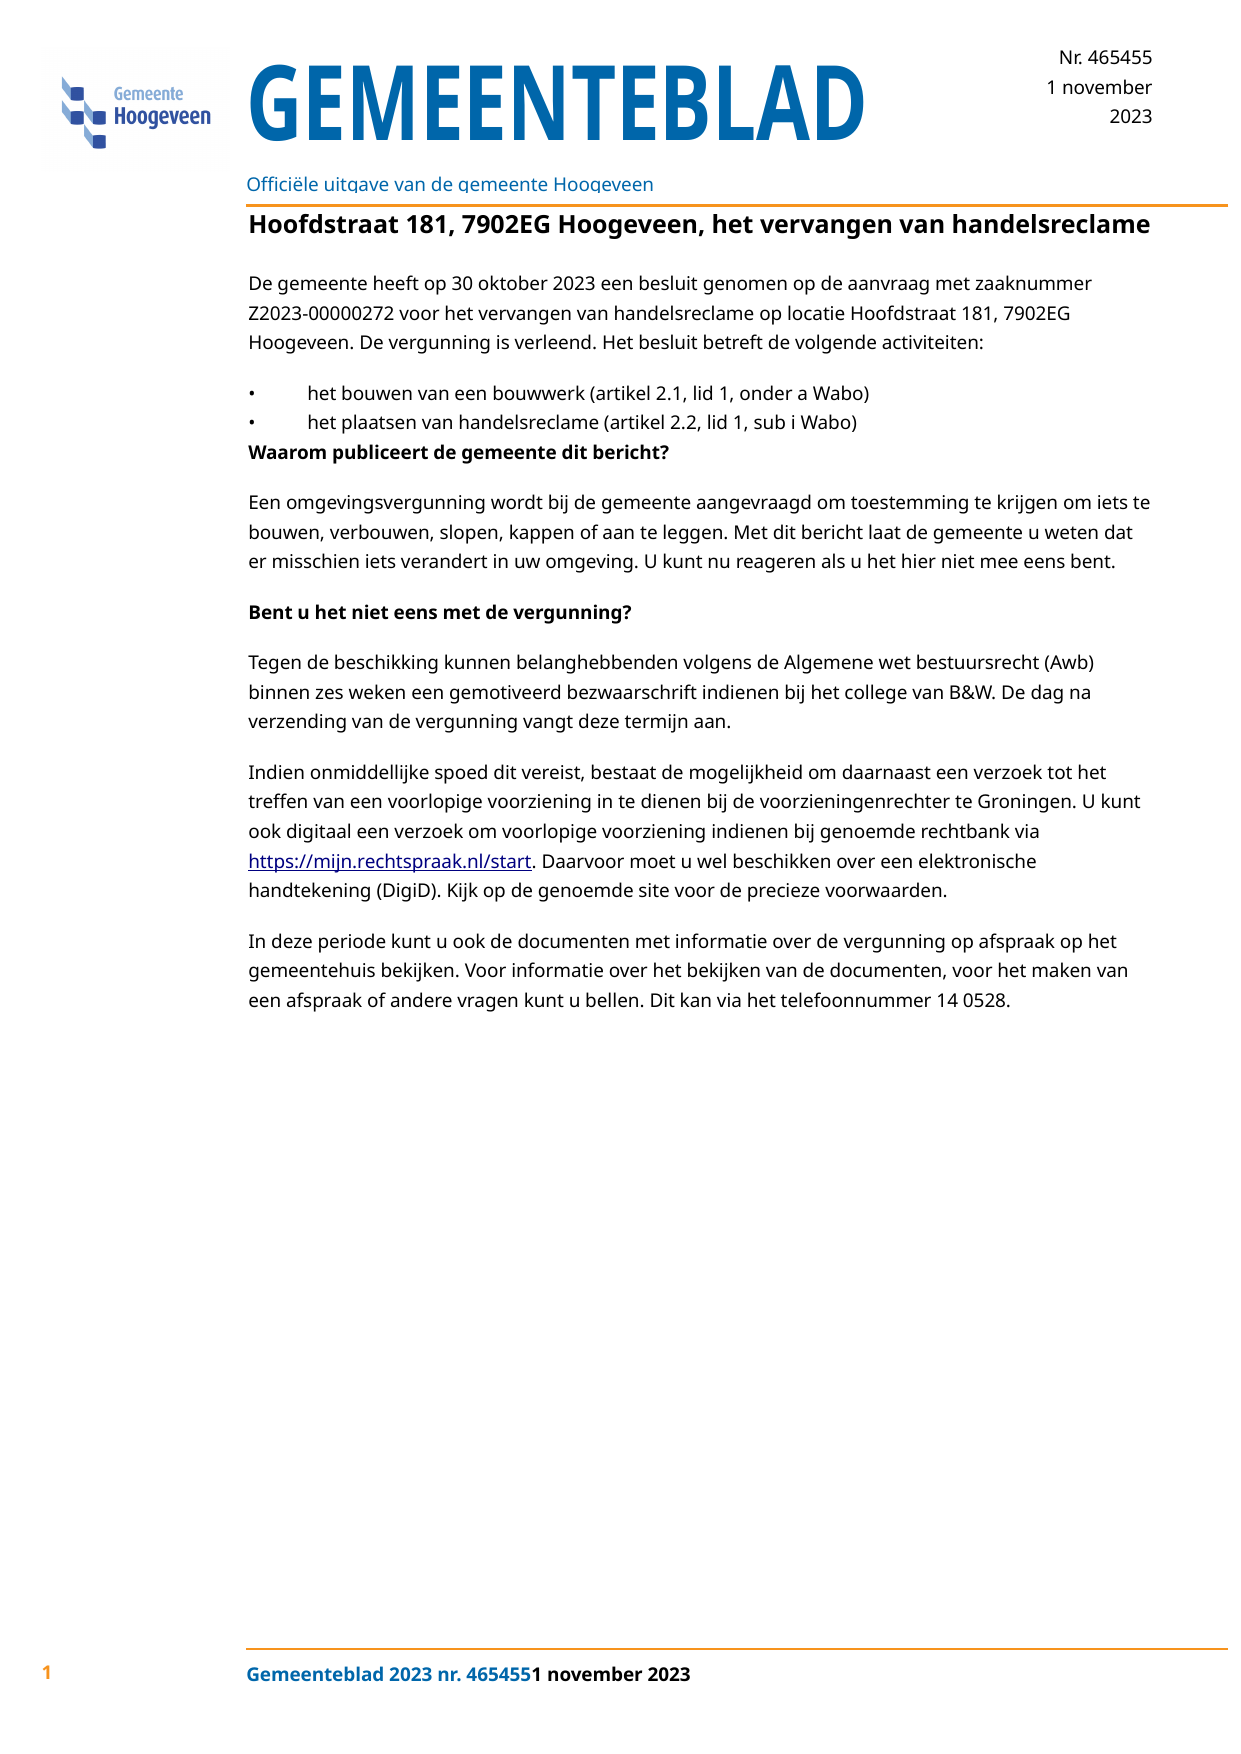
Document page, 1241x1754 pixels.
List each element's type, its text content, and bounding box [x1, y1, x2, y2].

picture [41, 47, 231, 172]
text De gemeente heeft op 30 oktober 2023 een besluit genomen op de aanvraag met zaaknummer Z2023-00000272 voor het vervangen van handelsreclame op locatie Hoofdstraat 181, 7902EG Hoogeveen. De vergunning is verleend. Het besluit betreft de volgende activiteiten: [248, 270, 1152, 355]
list het bouwen van een bouwwerk (artikel 2.1, lid 1, onder a Wabo) [248, 380, 1152, 406]
text Indien onmiddellijke spoed dit vereist, bestaat de mogelijkheid om daarnaast een verzoek tot het treffen van een voorlopige voorziening in te dienen bij de voorzieningenrechter te Groningen. U kunt ook digitaal een verzoek om voorlopige voorziening indienen bij genoemde rechtbank via https://mijn.rechtspraak.nl/start. Daarvoor moet u wel beschikken over een elektronische handtekening (DigiD). Kijk op de genoemde site voor de precieze voorwaarden. [248, 759, 1152, 903]
text Hoofdstraat 181, 7902EG Hoogeveen, het vervangen van handelsreclame [248, 207, 1152, 241]
text Bent u het niet eens met de vergunning? [248, 599, 1152, 625]
text Een omgevingsvergunning wordt bij de gemeente aangevraagd om toestemming te krijgen om iets te bouwen, verbouwen, slopen, kappen of aan te leggen. Met dit bericht laat de gemeente u weten dat er misschien iets verandert in uw omgeving. U kunt nu reageren als u het hier niet mee eens bent. [248, 489, 1152, 574]
text Tegen de beschikking kunnen belanghebbenden volgens de Algemene wet bestuursrecht (Awb) binnen zes weken een gemotiveerd bezwaarschrift indienen bij het college van B&W. De dag na verzending van de vergunning vangt deze termijn aan. [248, 649, 1152, 734]
text In deze periode kunt u ook de documenten met informatie over de vergunning op afspraak op het gemeentehuis bekijken. Voor informatie over het bekijken van de documenten, voor het maken van een afspraak of andere vragen kunt u bellen. Dit kan via het telefoonnummer 14 0528. [248, 928, 1152, 1013]
list het plaatsen van handelsreclame (artikel 2.2, lid 1, sub i Wabo) [248, 409, 1152, 435]
text Waarom publiceert de gemeente dit bericht? [248, 439, 1152, 465]
